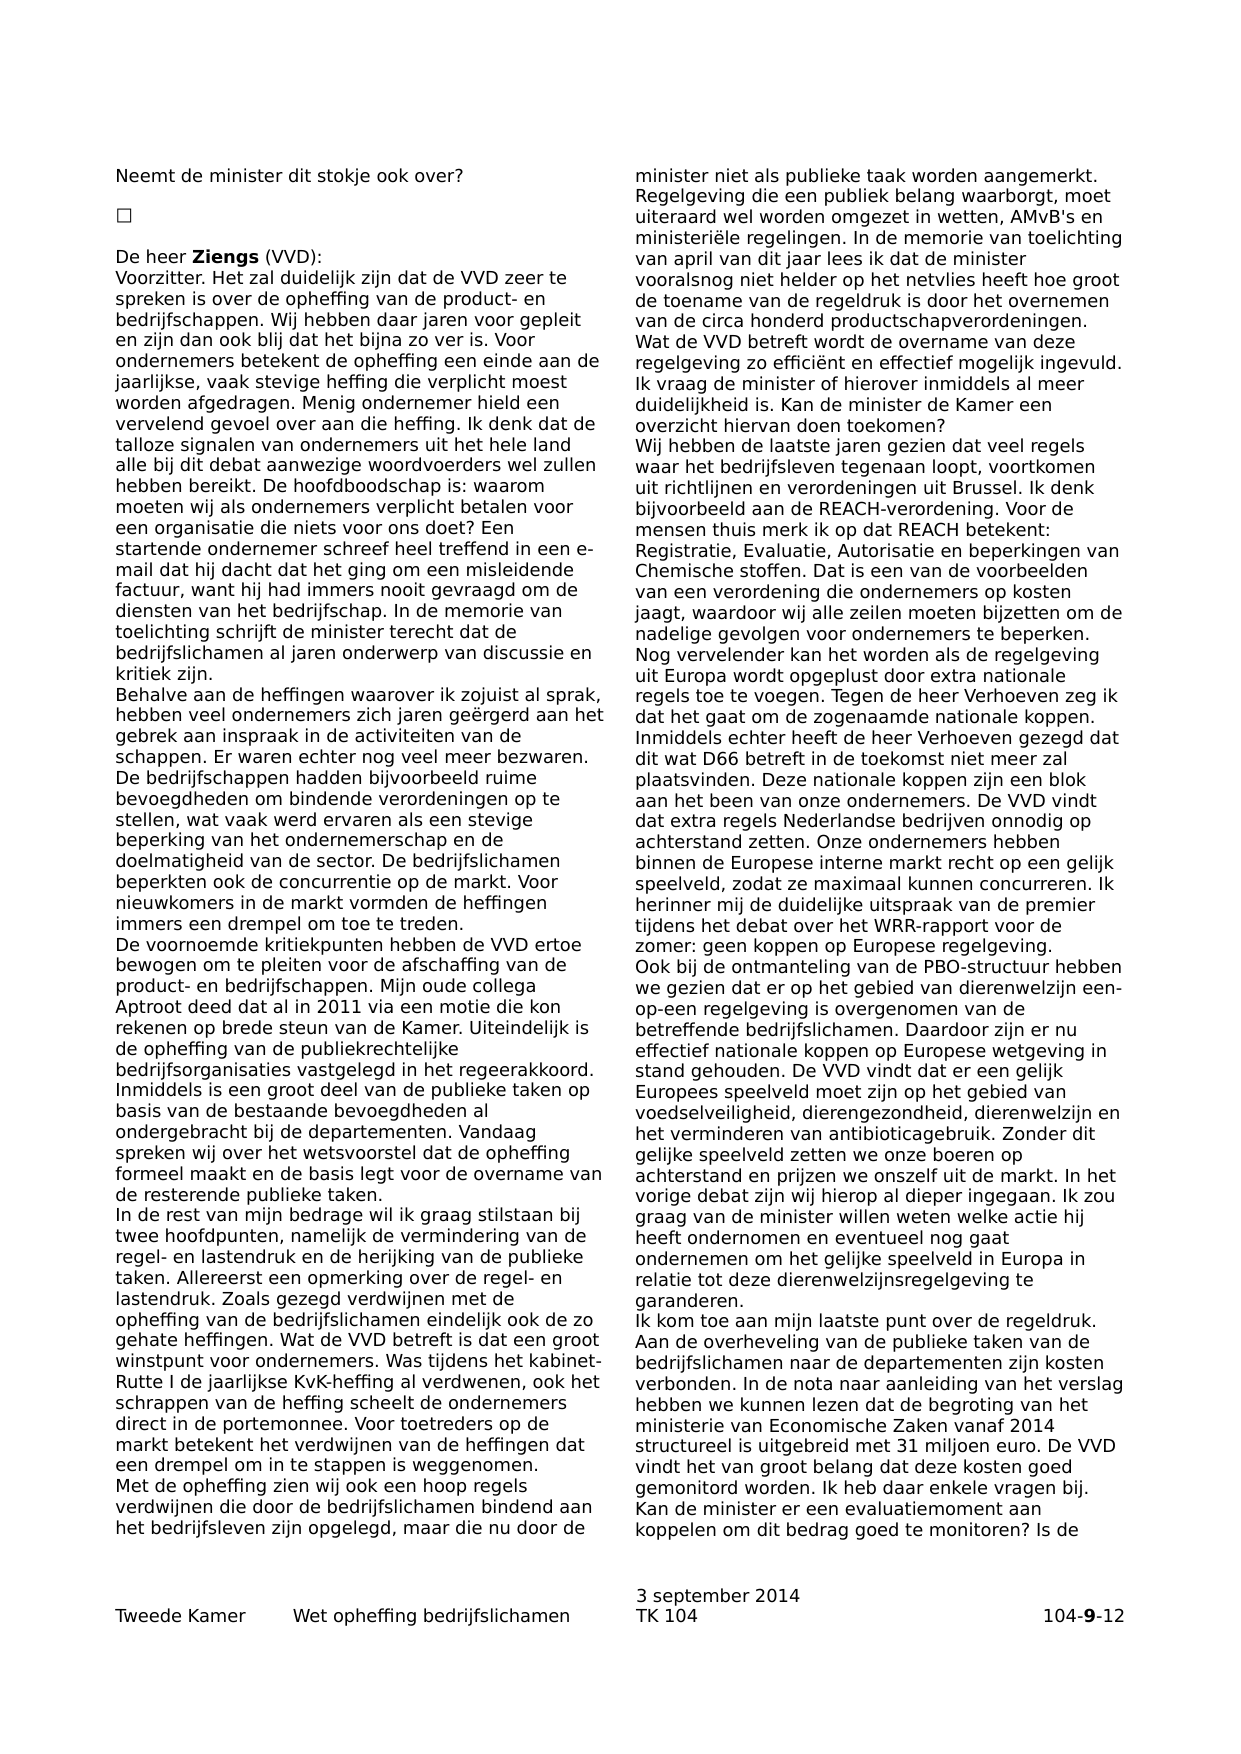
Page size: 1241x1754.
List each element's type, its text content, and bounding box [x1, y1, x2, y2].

text Met de opheffing zien wij ook een hoop regels verdwijnen die door de bedrijfslichamen bindend aan het bedrijfsleven zijn opgelegd, maar die nu door de [115, 1476, 605, 1538]
text Ik kom toe aan mijn laatste punt over de regeldruk. Aan de overheveling van de publieke taken van de bedrijfslichamen naar de departementen zijn kosten verbonden. In de nota naar aanleiding van het verslag hebben we kunnen lezen dat de begroting van het ministerie van Economische Zaken vanaf 2014 structureel is uitgebreid met 31 miljoen euro. De VVD vindt het van groot belang dat deze kosten goed gemonitord worden. Ik heb daar enkele vragen bij. Kan de minister er een evaluatiemoment aan koppelen om dit bedrag goed te monitoren? Is de [635, 1311, 1125, 1540]
text Neemt de minister dit stokje ook over? [115, 165, 605, 186]
text De heer Ziengs (VVD): [115, 247, 605, 268]
text Voorzitter. Het zal duidelijk zijn dat de VVD zeer te spreken is over de opheffing van de product- en bedrijfschappen. Wij hebben daar jaren voor gepleit en zijn dan ook blij dat het bijna zo ver is. Voor ondernemers betekent de opheffing een einde aan de jaarlijkse, vaak stevige heffing die verplicht moest worden afgedragen. Menig ondernemer hield een vervelend gevoel over aan die heffing. Ik denk dat de talloze signalen van ondernemers uit het hele land alle bij dit debat aanwezige woordvoerders wel zullen hebben bereikt. De hoofdboodschap is: waarom moeten wij als ondernemers verplicht betalen voor een organisatie die niets voor ons doet? Een startende ondernemer schreef heel treffend in een e-mail dat hij dacht dat het ging om een misleidende factuur, want hij had immers nooit gevraagd om de diensten van het bedrijfschap. In de memorie van toelichting schrijft de minister terecht dat de bedrijfslichamen al jaren onderwerp van discussie en kritiek zijn. [115, 268, 605, 684]
text In de rest van mijn bedrage wil ik graag stilstaan bij twee hoofdpunten, namelijk de vermindering van de regel- en lastendruk en de herijking van de publieke taken. Allereerst een opmerking over de regel- en lastendruk. Zoals gezegd verdwijnen met de opheffing van de bedrijfslichamen eindelijk ook de zo gehate heffingen. Wat de VVD betreft is dat een groot winstpunt voor ondernemers. Was tijdens het kabinet-Rutte I de jaarlijkse KvK-heffing al verdwenen, ook het schrappen van de heffing scheelt de ondernemers direct in de portemonnee. Voor toetreders op de markt betekent het verdwijnen van de heffingen dat een drempel om in te stappen is weggenomen. [115, 1205, 605, 1476]
text Ook bij de ontmanteling van de PBO-structuur hebben we gezien dat er op het gebied van dierenwelzijn een-op-een regelgeving is overgenomen van de betreffende bedrijfslichamen. Daardoor zijn er nu effectief nationale koppen op Europese wetgeving in stand gehouden. De VVD vindt dat er een gelijk Europees speelveld moet zijn op het gebied van voedselveiligheid, dierengezondheid, dierenwelzijn en het verminderen van antibioticagebruik. Zonder dit gelijke speelveld zetten we onze boeren op achterstand en prijzen we onszelf uit de markt. In het vorige debat zijn wij hierop al dieper ingegaan. Ik zou graag van de minister willen weten welke actie hij heeft ondernomen en eventueel nog gaat ondernemen om het gelijke speelveld in Europa in relatie tot deze dierenwelzijnsregelgeving te garanderen. [635, 957, 1125, 1311]
text Wij hebben de laatste jaren gezien dat veel regels waar het bedrijfsleven tegenaan loopt, voortkomen uit richtlijnen en verordeningen uit Brussel. Ik denk bijvoorbeeld aan de REACH-verordening. Voor de mensen thuis merk ik op dat REACH betekent: Registratie, Evaluatie, Autorisatie en beperkingen van Chemische stoffen. Dat is een van de voorbeelden van een verordening die ondernemers op kosten jaagt, waardoor wij alle zeilen moeten bijzetten om de nadelige gevolgen voor ondernemers te beperken. Nog vervelender kan het worden als de regelgeving uit Europa wordt opgeplust door extra nationale regels toe te voegen. Tegen de heer Verhoeven zeg ik dat het gaat om de zogenaamde nationale koppen. Inmiddels echter heeft de heer Verhoeven gezegd dat dit wat D66 betreft in de toekomst niet meer zal plaatsvinden. Deze nationale koppen zijn een blok aan het been van onze ondernemers. De VVD vindt dat extra regels Nederlandse bedrijven onnodig op achterstand zetten. Onze ondernemers hebben binnen de Europese interne markt recht op een gelijk speelveld, zodat ze maximaal kunnen concurreren. Ik herinner mij de duidelijke uitspraak van de premier tijdens het debat over het WRR-rapport voor de zomer: geen koppen op Europese regelgeving. [635, 436, 1125, 957]
text minister niet als publieke taak worden aangemerkt. Regelgeving die een publiek belang waarborgt, moet uiteraard wel worden omgezet in wetten, AMvB's en ministeriële regelingen. In de memorie van toelichting van april van dit jaar lees ik dat de minister vooralsnog niet helder op het netvlies heeft hoe groot de toename van de regeldruk is door het overnemen van de circa honderd productschapverordeningen. Wat de VVD betreft wordt de overname van deze regelgeving zo efficiënt en effectief mogelijk ingevuld. Ik vraag de minister of hierover inmiddels al meer duidelijkheid is. Kan de minister de Kamer een overzicht hiervan doen toekomen? [635, 165, 1125, 436]
text ⬜ [115, 206, 605, 227]
text De voornoemde kritiekpunten hebben de VVD ertoe bewogen om te pleiten voor de afschaffing van de product- en bedrijfschappen. Mijn oude collega Aptroot deed dat al in 2011 via een motie die kon rekenen op brede steun van de Kamer. Uiteindelijk is de opheffing van de publiekrechtelijke bedrijfsorganisaties vastgelegd in het regeerakkoord. Inmiddels is een groot deel van de publieke taken op basis van de bestaande bevoegdheden al ondergebracht bij de departementen. Vandaag spreken wij over het wetsvoorstel dat de opheffing formeel maakt en de basis legt voor de overname van de resterende publieke taken. [115, 934, 605, 1205]
text Behalve aan de heffingen waarover ik zojuist al sprak, hebben veel ondernemers zich jaren geërgerd aan het gebrek aan inspraak in de activiteiten van de schappen. Er waren echter nog veel meer bezwaren. De bedrijfschappen hadden bijvoorbeeld ruime bevoegdheden om bindende verordeningen op te stellen, wat vaak werd ervaren als een stevige beperking van het ondernemerschap en de doelmatigheid van de sector. De bedrijfslichamen beperkten ook de concurrentie op de markt. Voor nieuwkomers in de markt vormden de heffingen immers een drempel om toe te treden. [115, 684, 605, 934]
